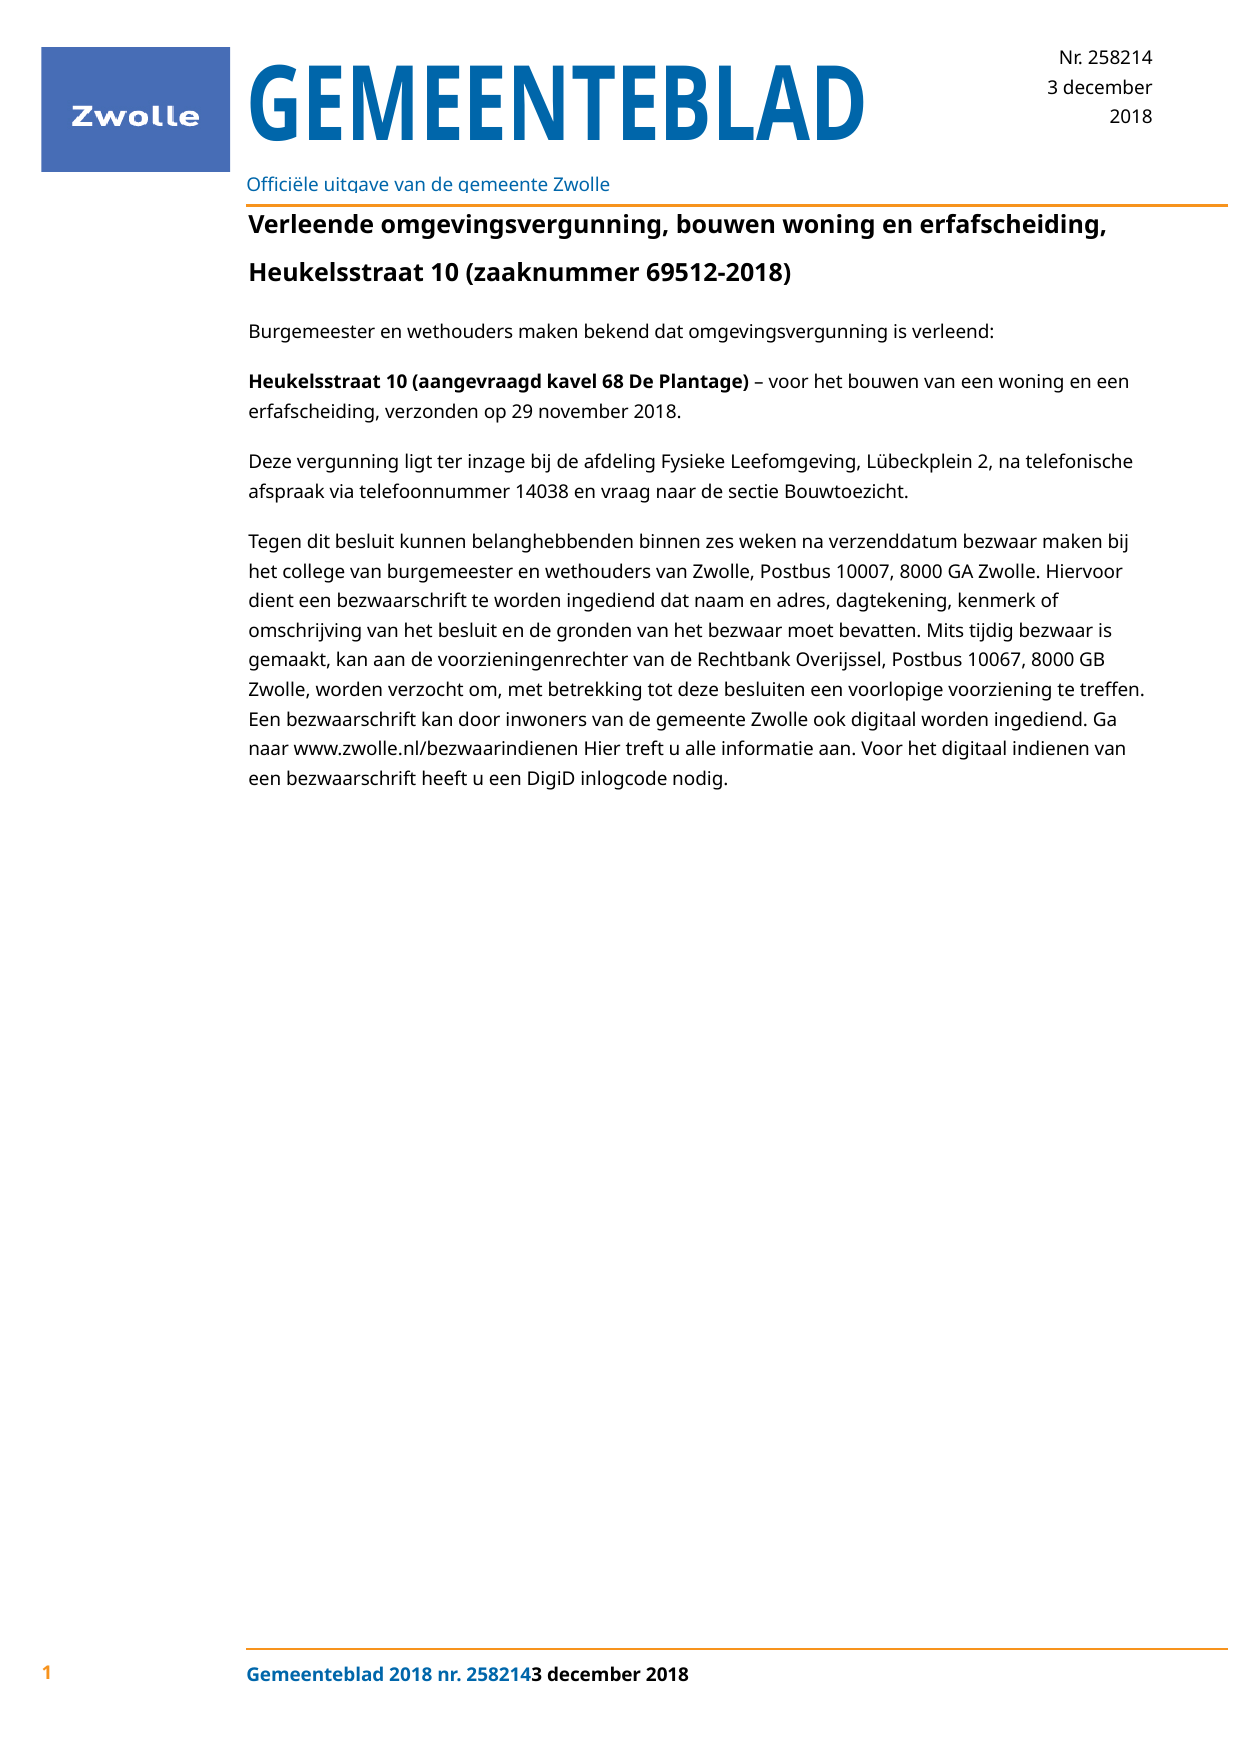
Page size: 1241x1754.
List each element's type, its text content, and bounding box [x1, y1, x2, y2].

picture [41, 47, 231, 172]
text Burgemeester en wethouders maken bekend dat omgevingsvergunning is verleend: [248, 318, 1152, 344]
text Heukelsstraat 10 (aangevraagd kavel 68 De Plantage) – voor het bouwen van een woning en een erfafscheiding, verzonden op 29 november 2018. [248, 368, 1152, 424]
text Verleende omgevingsvergunning, bouwen woning en erfafscheiding, Heukelsstraat 10 (zaaknummer 69512-2018) [248, 207, 1152, 288]
text Tegen dit besluit kunnen belanghebbenden binnen zes weken na verzenddatum bezwaar maken bij het college van burgemeester en wethouders van Zwolle, Postbus 10007, 8000 GA Zwolle. Hiervoor dient een bezwaarschrift te worden ingediend dat naam en adres, dagtekening, kenmerk of omschrijving van het besluit en de gronden van het bezwaar moet bevatten. Mits tijdig bezwaar is gemaakt, kan aan de voorzieningenrechter van de Rechtbank Overijssel, Postbus 10067, 8000 GB Zwolle, worden verzocht om, met betrekking tot deze besluiten een voorlopige voorziening te treffen. Een bezwaarschrift kan door inwoners van de gemeente Zwolle ook digitaal worden ingediend. Ga naar www.zwolle.nl/bezwaarindienen Hier treft u alle informatie aan. Voor het digitaal indienen van een bezwaarschrift heeft u een DigiD inlogcode nodig. [248, 528, 1152, 791]
text Deze vergunning ligt ter inzage bij de afdeling Fysieke Leefomgeving, Lübeckplein 2, na telefonische afspraak via telefoonnummer 14038 en vraag naar de sectie Bouwtoezicht. [248, 448, 1152, 504]
